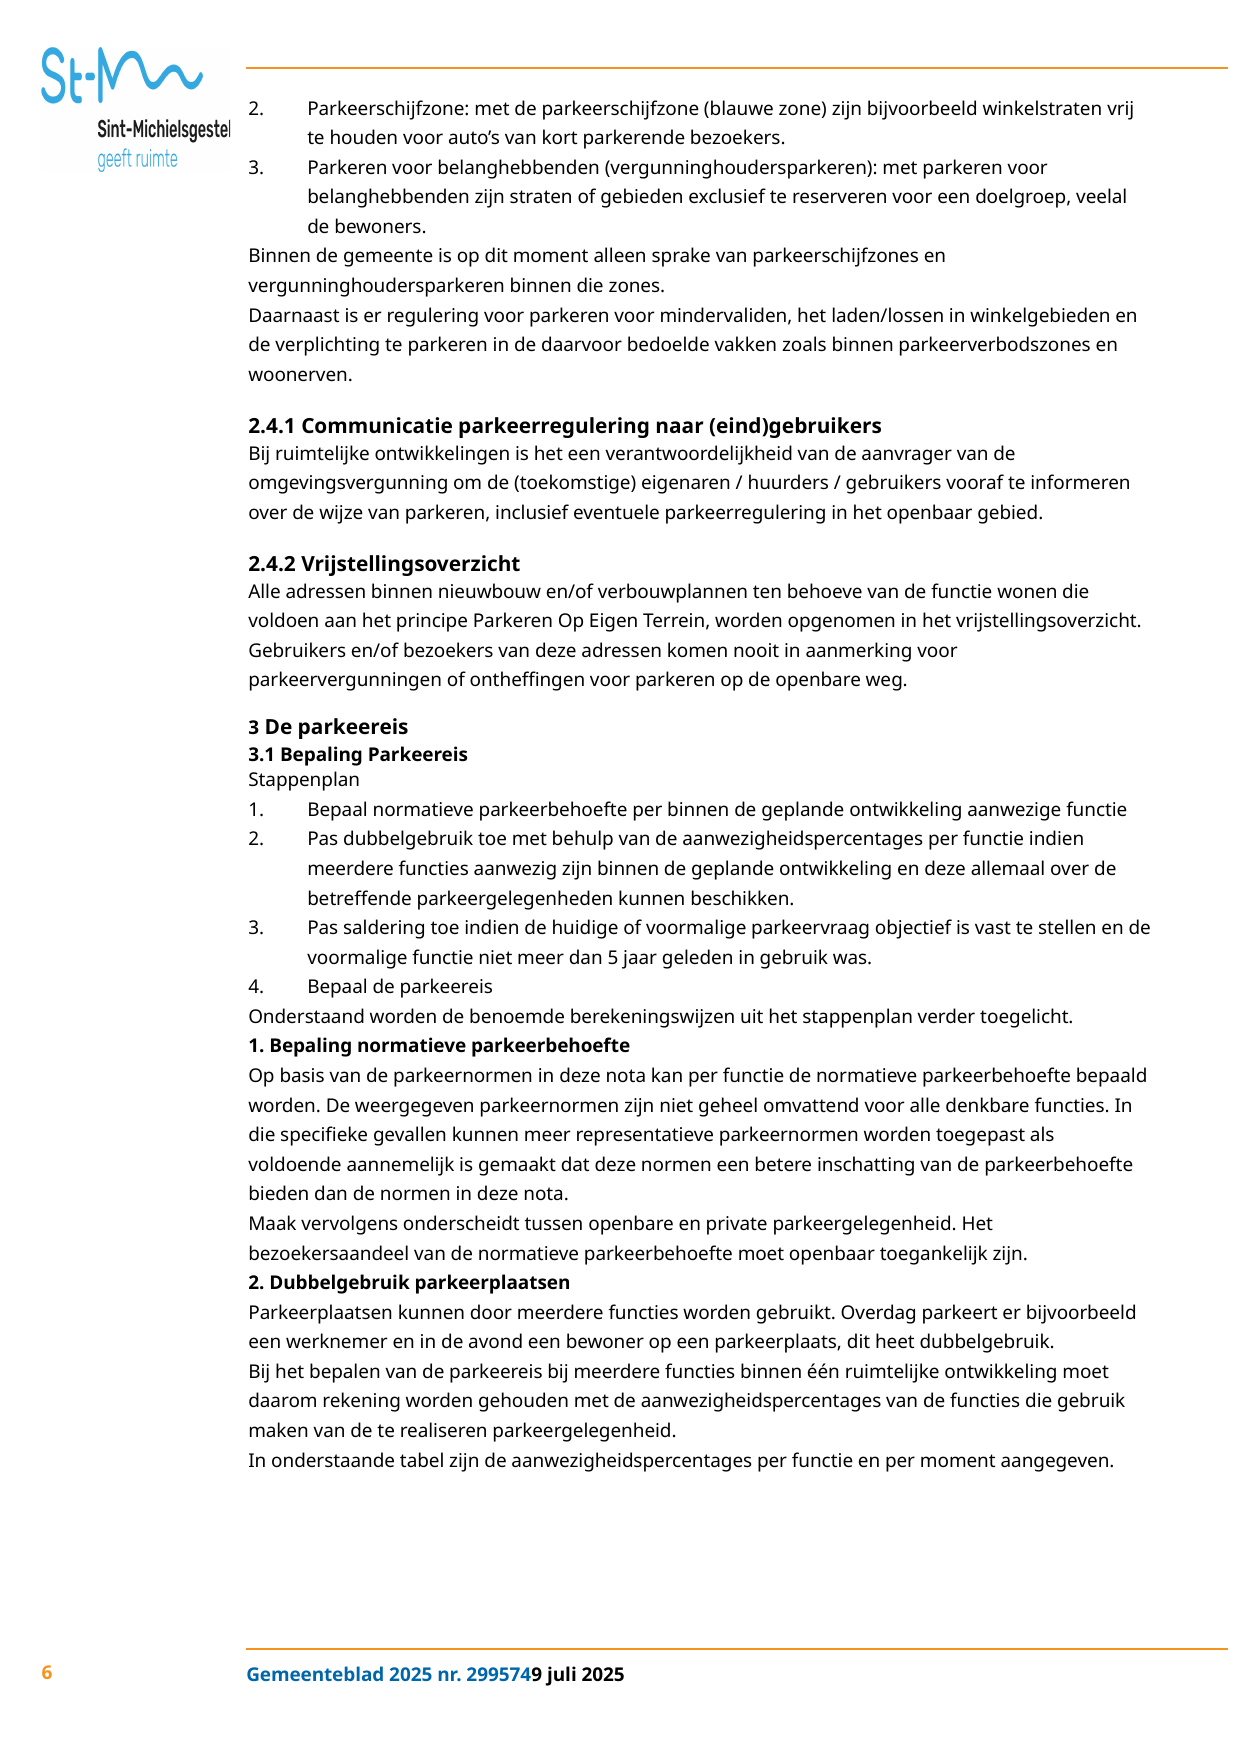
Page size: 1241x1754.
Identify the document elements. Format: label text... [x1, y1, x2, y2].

text 2. Dubbelgebruik parkeerplaatsen [248, 1269, 1152, 1295]
text 2.4.1 Communicatie parkeerregulering naar (eind)gebruikers [248, 411, 1152, 440]
text Binnen de gemeente is op dit moment alleen sprake van parkeerschijfzones en vergunninghoudersparkeren binnen die zones. [248, 243, 1152, 298]
list Parkeerschijfzone: met de parkeerschijfzone (blauwe zone) zijn bijvoorbeeld winkelstraten vrij te houden voor auto’s van kort parkerende bezoekers. [248, 95, 1152, 150]
text Bij het bepalen van de parkeereis bij meerdere functies binnen één ruimtelijke ontwikkeling moet daarom rekening worden gehouden met de aanwezigheidspercentages van de functies die gebruik maken van de te realiseren parkeergelegenheid. [248, 1358, 1152, 1443]
text 3.1 Bepaling Parkeereis [248, 741, 1152, 766]
text In onderstaande tabel zijn de aanwezigheidspercentages per functie en per moment aangegeven. [248, 1447, 1152, 1473]
text Maak vervolgens onderscheidt tussen openbare en private parkeergelegenheid. Het bezoekersaandeel van de normatieve parkeerbehoefte moet openbaar toegankelijk zijn. [248, 1210, 1152, 1266]
text Bij ruimtelijke ontwikkelingen is het een verantwoordelijkheid van de aanvrager van de omgevingsvergunning om de (toekomstige) eigenaren / huurders / gebruikers vooraf te informeren over de wijze van parkeren, inclusief eventuele parkeerregulering in het openbaar gebied. [248, 440, 1152, 525]
text Onderstaand worden de benoemde berekeningswijzen uit het stappenplan verder toegelicht. [248, 1003, 1152, 1029]
text 3 De parkeereis [248, 712, 1152, 741]
text 2.4.2 Vrijstellingsoverzicht [248, 549, 1152, 578]
text Op basis van de parkeernormen in deze nota kan per functie de normatieve parkeerbehoefte bepaald worden. De weergegeven parkeernormen zijn niet geheel omvattend voor alle denkbare functies. In die specifieke gevallen kunnen meer representatieve parkeernormen worden toegepast als voldoende aannemelijk is gemaakt dat deze normen een betere inschatting van de parkeerbehoefte bieden dan de normen in deze nota. [248, 1062, 1152, 1206]
list Bepaal normatieve parkeerbehoefte per binnen de geplande ontwikkeling aanwezige functie [248, 796, 1152, 822]
text 1. Bepaling normatieve parkeerbehoefte [248, 1033, 1152, 1058]
picture [41, 47, 231, 172]
list Pas saldering toe indien de huidige of voormalige parkeervraag objectief is vast te stellen en de voormalige functie niet meer dan 5 jaar geleden in gebruik was. [248, 914, 1152, 970]
list Bepaal de parkeereis [248, 973, 1152, 999]
list Pas dubbelgebruik toe met behulp van de aanwezigheidspercentages per functie indien meerdere functies aanwezig zijn binnen de geplande ontwikkeling en deze allemaal over de betreffende parkeergelegenheden kunnen beschikken. [248, 826, 1152, 911]
list Parkeren voor belanghebbenden (vergunninghoudersparkeren): met parkeren voor belanghebbenden zijn straten of gebieden exclusief te reserveren voor een doelgroep, veelal de bewoners. [248, 154, 1152, 239]
text Daarnaast is er regulering voor parkeren voor mindervaliden, het laden/lossen in winkelgebieden en de verplichting te parkeren in de daarvoor bedoelde vakken zoals binnen parkeerverbodszones en woonerven. [248, 302, 1152, 387]
text Stappenplan [248, 766, 1152, 792]
text Parkeerplaatsen kunnen door meerdere functies worden gebruikt. Overdag parkeert er bijvoorbeeld een werknemer en in de avond een bewoner op een parkeerplaats, dit heet dubbelgebruik. [248, 1299, 1152, 1354]
text Alle adressen binnen nieuwbouw en/of verbouwplannen ten behoeve van de functie wonen die voldoen aan het principe Parkeren Op Eigen Terrein, worden opgenomen in het vrijstellingsoverzicht. Gebruikers en/of bezoekers van deze adressen komen nooit in aanmerking voor parkeervergunningen of ontheffingen voor parkeren op de openbare weg. [248, 578, 1152, 692]
